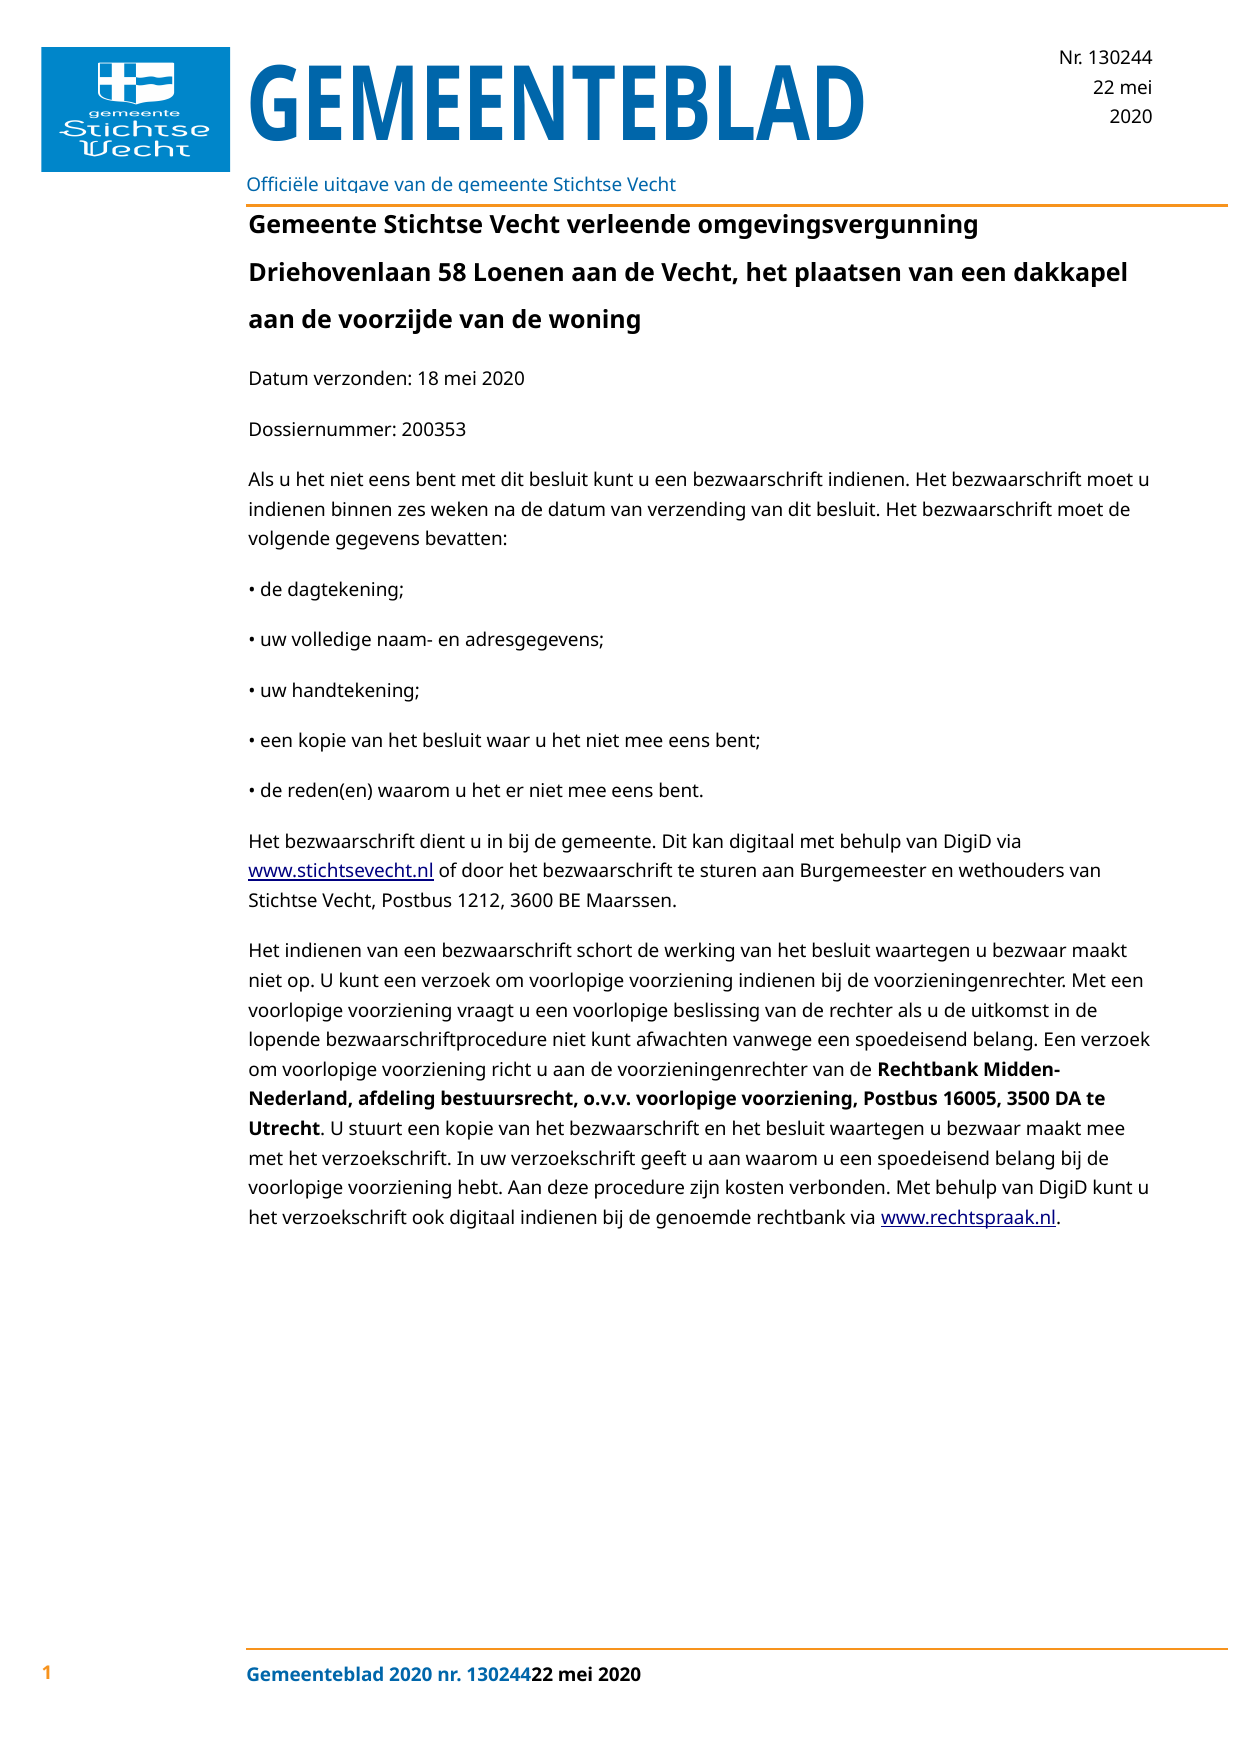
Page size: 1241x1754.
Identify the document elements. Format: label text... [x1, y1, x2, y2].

text Het bezwaarschrift dient u in bij de gemeente. Dit kan digitaal met behulp van DigiD via www.stichtsevecht.nl of door het bezwaarschrift te sturen aan Burgemeester en wethouders van Stichtse Vecht, Postbus 1212, 3600 BE Maarssen. [248, 828, 1152, 913]
text Het indienen van een bezwaarschrift schort de werking van het besluit waartegen u bezwaar maakt niet op. U kunt een verzoek om voorlopige voorziening indienen bij de voorzieningenrechter. Met een voorlopige voorziening vraagt u een voorlopige beslissing van de rechter als u de uitkomst in de lopende bezwaarschriftprocedure niet kunt afwachten vanwege een spoedeisend belang. Een verzoek om voorlopige voorziening richt u aan de voorzieningenrechter van de Rechtbank Midden-Nederland, afdeling bestuursrecht, o.v.v. voorlopige voorziening, Postbus 16005, 3500 DA te Utrecht. U stuurt een kopie van het bezwaarschrift en het besluit waartegen u bezwaar maakt mee met het verzoekschrift. In uw verzoekschrift geeft u aan waarom u een spoedeisend belang bij de voorlopige voorziening hebt. Aan deze procedure zijn kosten verbonden. Met behulp van DigiD kunt u het verzoekschrift ook digitaal indienen bij de genoemde rechtbank via www.rechtspraak.nl. [248, 938, 1152, 1229]
text Dossiernummer: 200353 [248, 416, 1152, 442]
text • de dagtekening; [248, 576, 1152, 602]
text • de reden(en) waarom u het er niet mee eens bent. [248, 778, 1152, 803]
text Gemeente Stichtse Vecht verleende omgevingsvergunning Driehovenlaan 58 Loenen aan de Vecht, het plaatsen van een dakkapel aan de voorzijde van de woning [248, 207, 1152, 336]
text • uw handtekening; [248, 677, 1152, 702]
text • uw volledige naam- en adresgegevens; [248, 626, 1152, 652]
picture [99, 63, 135, 101]
picture [137, 63, 174, 103]
text Als u het niet eens bent met dit besluit kunt u een bezwaarschrift indienen. Het bezwaarschrift moet u indienen binnen zes weken na de datum van verzending van dit besluit. Het bezwaarschrift moet de volgende gegevens bevatten: [248, 466, 1152, 551]
text Datum verzonden: 18 mei 2020 [248, 366, 1152, 391]
text • een kopie van het besluit waar u het niet mee eens bent; [248, 727, 1152, 753]
